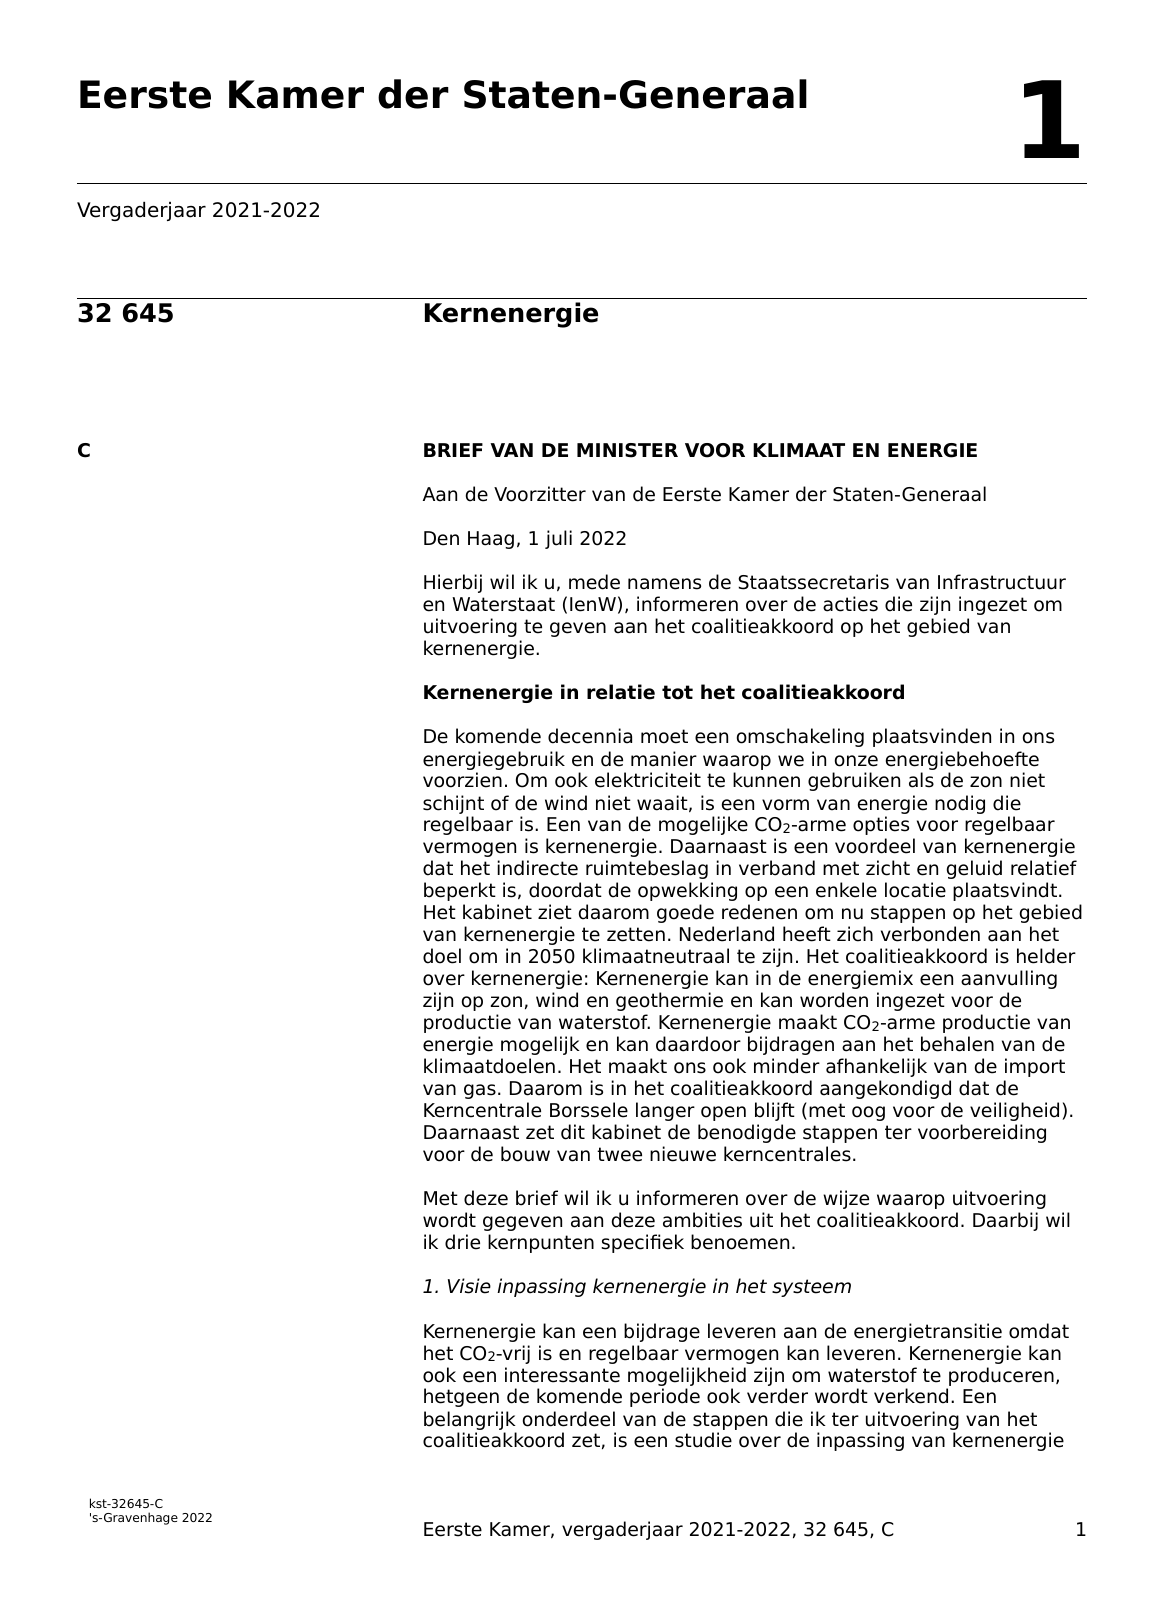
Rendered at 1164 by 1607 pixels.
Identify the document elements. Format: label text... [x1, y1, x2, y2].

text Den Haag, 1 juli 2022 [422, 528, 1087, 550]
text Aan de Voorzitter van de Eerste Kamer der Staten-Generaal [422, 484, 1087, 506]
text Met deze brief wil ik u informeren over de wijze waarop uitvoering wordt gegeven aan deze ambities uit het coalitieakkoord. Daarbij wil ik drie kernpunten specifiek benoemen. [422, 1188, 1087, 1254]
text kst-32645-C [88, 1497, 323, 1511]
table_cell Vergaderjaar 2021-2022 [77, 184, 1087, 298]
text Hierbij wil ik u, mede namens de Staatssecretaris van Infrastructuur en Waterstaat (IenW), informeren over de acties die zijn ingezet om uitvoering te geven aan het coalitieakkoord op het gebied van kernenergie. [422, 572, 1087, 660]
table_header Eerste Kamer der Staten-Generaal [77, 59, 886, 183]
table_header 1 [886, 59, 1087, 183]
subtitle Kernenergie in relatie tot het coalitieakkoord [422, 682, 1087, 704]
subtitle 1. Visie inpassing kernenergie in het systeem [422, 1276, 1087, 1298]
text De komende decennia moet een omschakeling plaatsvinden in ons energiegebruik en de manier waarop we in onze energiebehoefte voorzien. Om ook elektriciteit te kunnen gebruiken als de zon niet schijnt of de wind niet waait, is een vorm van energie nodig die regelbaar is. Een van de mogelijke CO2-arme opties voor regelbaar vermogen is kernenergie. Daarnaast is een voordeel van kernenergie dat het indirecte ruimtebeslag in verband met zicht en geluid relatief beperkt is, doordat de opwekking op een enkele locatie plaatsvindt. Het kabinet ziet daarom goede redenen om nu stappen op het gebied van kernenergie te zetten. Nederland heeft zich verbonden aan het doel om in 2050 klimaatneutraal te zijn. Het coalitieakkoord is helder over kernenergie: Kernenergie kan in de energiemix een aanvulling zijn op zon, wind en geothermie en kan worden ingezet voor de productie van waterstof. Kernenergie maakt CO2-arme productie van energie mogelijk en kan daardoor bijdragen aan het behalen van de klimaatdoelen. Het maakt ons ook minder afhankelijk van de import van gas. Daarom is in het coalitieakkoord aangekondigd dat de Kerncentrale Borssele langer open blijft (met oog voor de veiligheid). Daarnaast zet dit kabinet de benodigde stappen ter voorbereiding voor de bouw van twee nieuwe kerncentrales. [422, 726, 1087, 1166]
text Kernenergie kan een bijdrage leveren aan de energietransitie omdat het CO2-vrij is en regelbaar vermogen kan leveren. Kernenergie kan ook een interessante mogelijkheid zijn om waterstof te produceren, hetgeen de komende periode ook verder wordt verkend. Een belangrijk onderdeel van de stappen die ik ter uitvoering van het coalitieakkoord zet, is een studie over de inpassing van kernenergie [422, 1321, 1087, 1452]
text 's-Gravenhage 2022 [88, 1511, 323, 1525]
subtitle C BRIEF VAN DE MINISTER VOOR KLIMAAT EN ENERGIE [77, 440, 1087, 462]
subtitle 32 645 Kernenergie [77, 299, 1087, 329]
